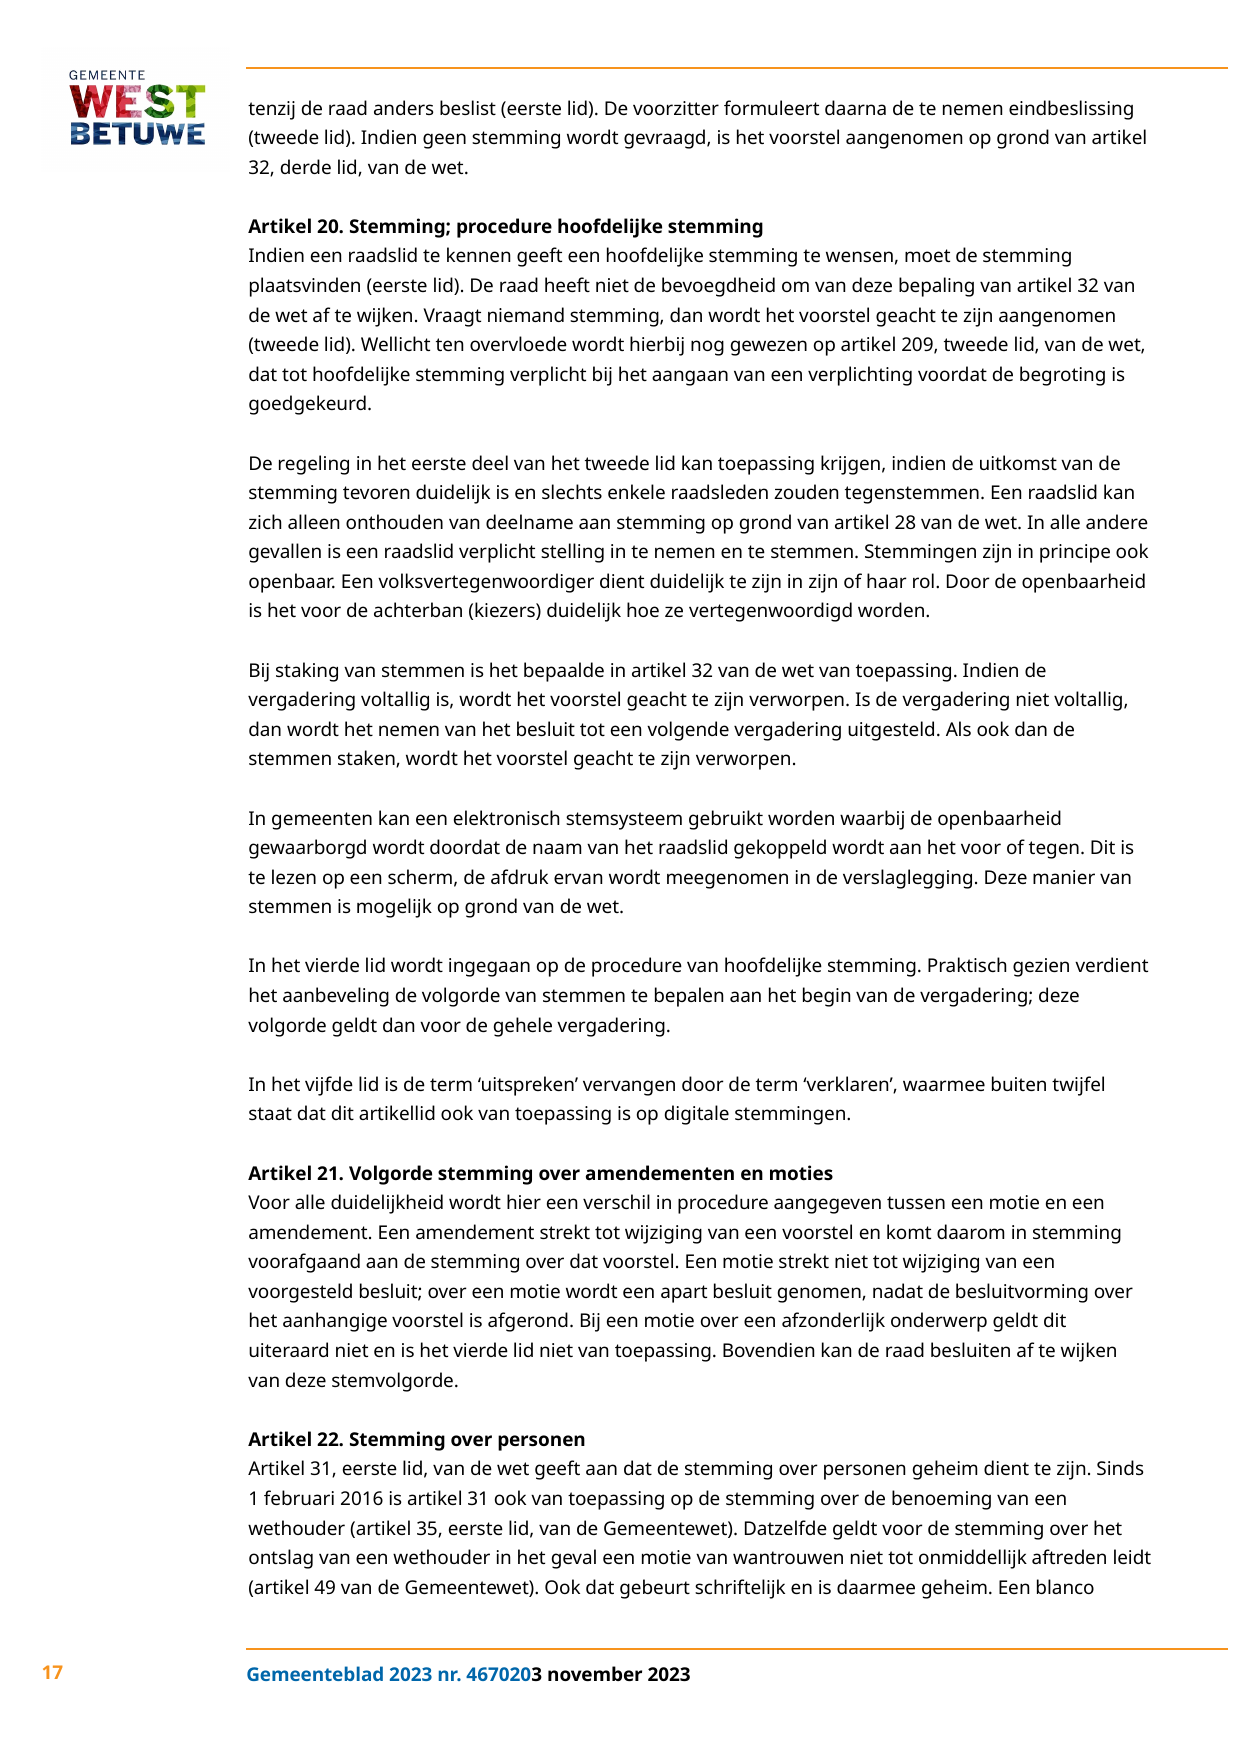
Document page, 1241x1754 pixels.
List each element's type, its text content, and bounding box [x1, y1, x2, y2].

text De regeling in het eerste deel van het tweede lid kan toepassing krijgen, indien de uitkomst van de stemming tevoren duidelijk is en slechts enkele raadsleden zouden tegenstemmen. Een raadslid kan zich alleen onthouden van deelname aan stemming op grond van artikel 28 van de wet. In alle andere gevallen is een raadslid verplicht stelling in te nemen en te stemmen. Stemmingen zijn in principe ook openbaar. Een volksvertegenwoordiger dient duidelijk te zijn in zijn of haar rol. Door de openbaarheid is het voor de achterban (kiezers) duidelijk hoe ze vertegenwoordigd worden. [248, 450, 1152, 623]
text In gemeenten kan een elektronisch stemsysteem gebruikt worden waarbij de openbaarheid gewaarborgd wordt doordat de naam van het raadslid gekoppeld wordt aan het voor of tegen. Dit is te lezen op een scherm, de afdruk ervan wordt meegenomen in de verslaglegging. Deze manier van stemmen is mogelijk op grond van de wet. [248, 805, 1152, 919]
text Bij staking van stemmen is het bepaalde in artikel 32 van de wet van toepassing. Indien de vergadering voltallig is, wordt het voorstel geacht te zijn verworpen. Is de vergadering niet voltallig, dan wordt het nemen van het besluit tot een volgende vergadering uitgesteld. Als ook dan de stemmen staken, wordt het voorstel geacht te zijn verworpen. [248, 657, 1152, 771]
text Artikel 22. Stemming over personen [248, 1426, 1152, 1452]
text Voor alle duidelijkheid wordt hier een verschil in procedure aangegeven tussen een motie en een amendement. Een amendement strekt tot wijziging van een voorstel en komt daarom in stemming voorafgaand aan de stemming over dat voorstel. Een motie strekt niet tot wijziging van een voorgesteld besluit; over een motie wordt een apart besluit genomen, nadat de besluitvorming over het aanhangige voorstel is afgerond. Bij een motie over een afzonderlijk onderwerp geldt dit uiteraard niet en is het vierde lid niet van toepassing. Bovendien kan de raad besluiten af te wijken van deze stemvolgorde. [248, 1189, 1152, 1393]
text Artikel 21. Volgorde stemming over amendementen en moties [248, 1160, 1152, 1186]
text Artikel 31, eerste lid, van de wet geeft aan dat de stemming over personen geheim dient te zijn. Sinds 1 februari 2016 is artikel 31 ook van toepassing op de stemming over de benoeming van een wethouder (artikel 35, eerste lid, van de Gemeentewet). Datzelfde geldt voor de stemming over het ontslag van een wethouder in het geval een motie van wantrouwen niet tot onmiddellijk aftreden leidt (artikel 49 van de Gemeentewet). Ook dat gebeurt schriftelijk en is daarmee geheim. Een blanco [248, 1456, 1152, 1600]
text Artikel 20. Stemming; procedure hoofdelijke stemming [248, 213, 1152, 239]
text tenzij de raad anders beslist (eerste lid). De voorzitter formuleert daarna de te nemen eindbeslissing (tweede lid). Indien geen stemming wordt gevraagd, is het voorstel aangenomen op grond van artikel 32, derde lid, van de wet. [248, 95, 1152, 180]
picture [41, 47, 231, 172]
text Indien een raadslid te kennen geeft een hoofdelijke stemming te wensen, moet de stemming plaatsvinden (eerste lid). De raad heeft niet de bevoegdheid om van deze bepaling van artikel 32 van de wet af te wijken. Vraagt niemand stemming, dan wordt het voorstel geacht te zijn aangenomen (tweede lid). Wellicht ten overvloede wordt hierbij nog gewezen op artikel 209, tweede lid, van de wet, dat tot hoofdelijke stemming verplicht bij het aangaan van een verplichting voordat de begroting is goedgekeurd. [248, 243, 1152, 416]
text In het vijfde lid is de term ‘uitspreken’ vervangen door de term ‘verklaren’, waarmee buiten twijfel staat dat dit artikellid ook van toepassing is op digitale stemmingen. [248, 1071, 1152, 1126]
text In het vierde lid wordt ingegaan op de procedure van hoofdelijke stemming. Praktisch gezien verdient het aanbeveling de volgorde van stemmen te bepalen aan het begin van de vergadering; deze volgorde geldt dan voor de gehele vergadering. [248, 953, 1152, 1038]
